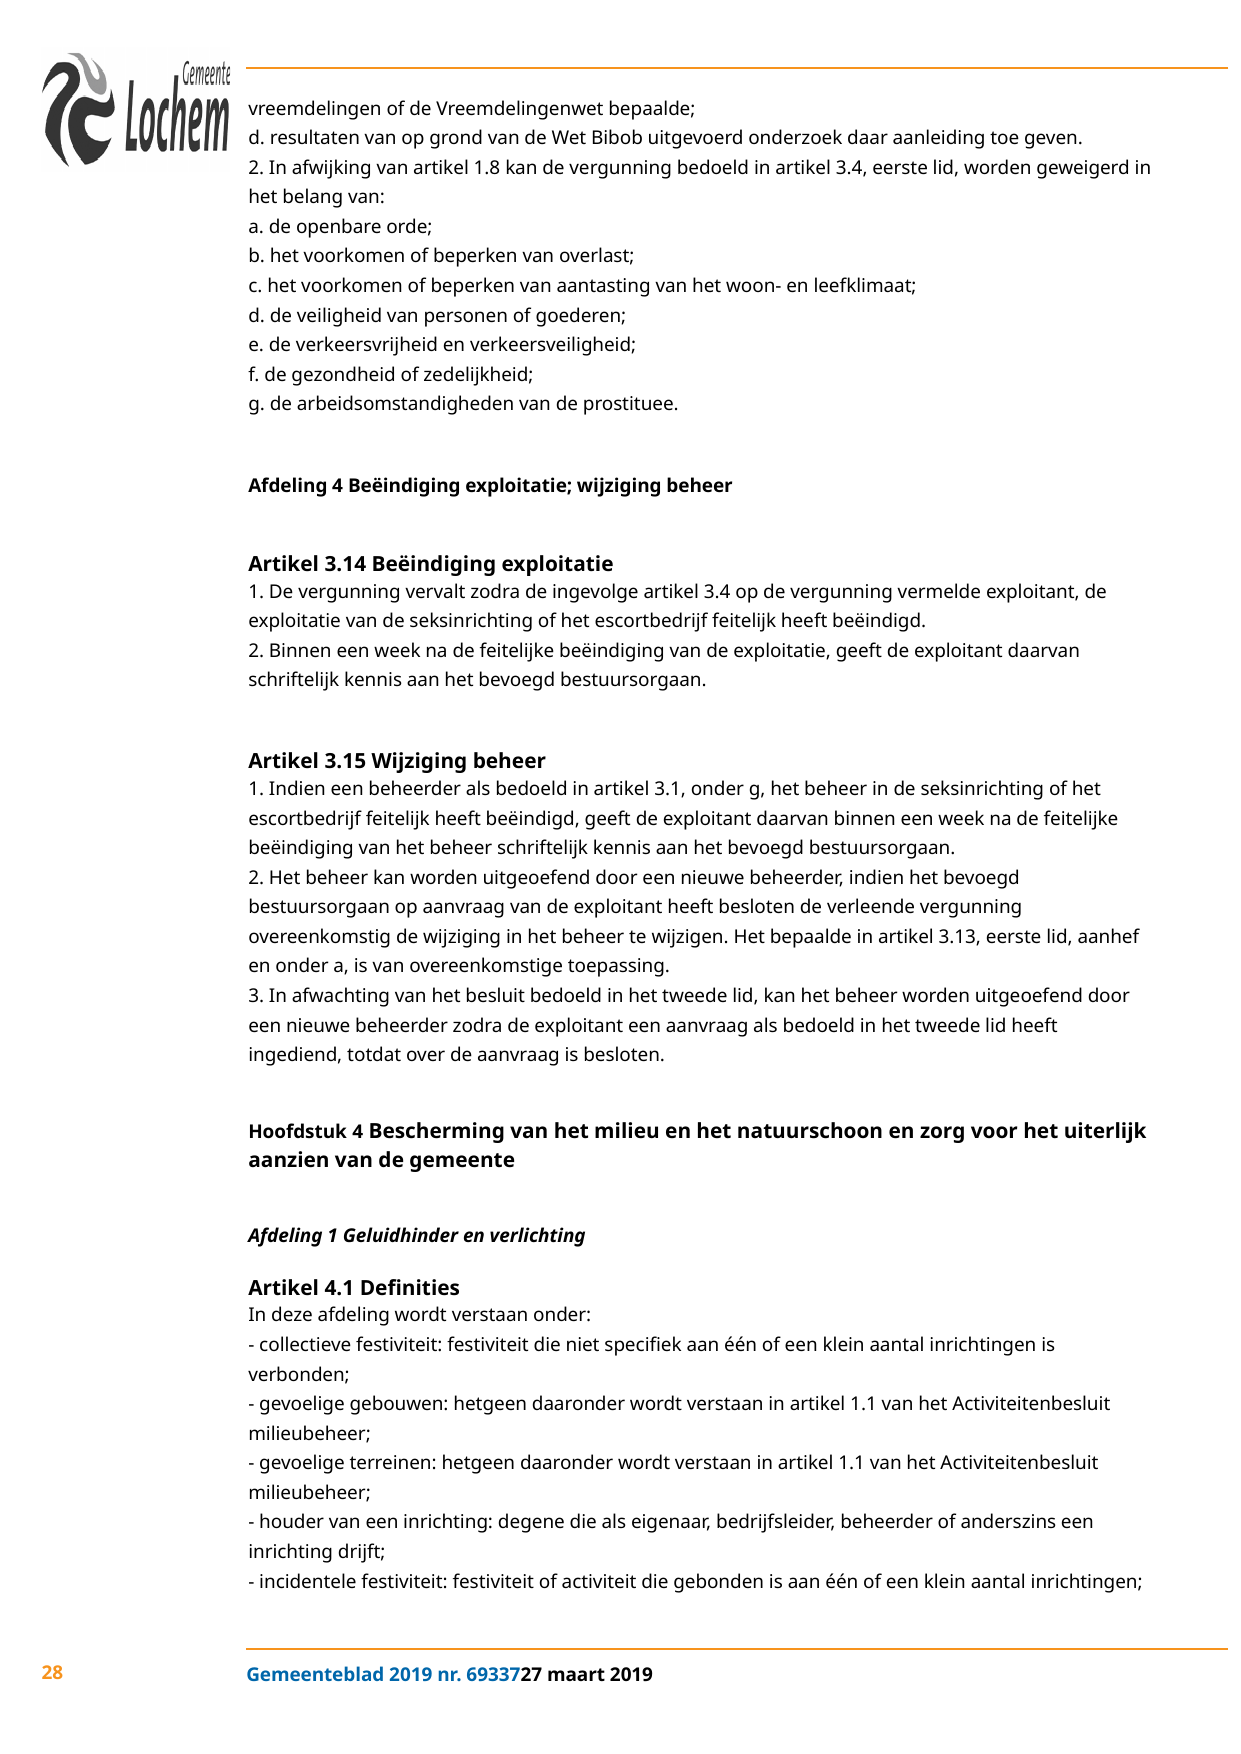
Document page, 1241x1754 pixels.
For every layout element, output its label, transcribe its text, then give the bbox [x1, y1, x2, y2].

text In deze afdeling wordt verstaan onder: [248, 1302, 1152, 1327]
text g. de arbeidsomstandigheden van de prostituee. [248, 391, 1152, 416]
text e. de verkeersvrijheid en verkeersveiligheid; [248, 331, 1152, 357]
text - gevoelige gebouwen: hetgeen daaronder wordt verstaan in artikel 1.1 van het Activiteitenbesluit milieubeheer; [248, 1390, 1152, 1446]
text f. de gezondheid of zedelijkheid; [248, 361, 1152, 387]
text - houder van een inrichting: degene die als eigenaar, bedrijfsleider, beheerder of anderszins een inrichting drijft; [248, 1509, 1152, 1564]
text - gevoelige terreinen: hetgeen daaronder wordt verstaan in artikel 1.1 van het Activiteitenbesluit milieubeheer; [248, 1449, 1152, 1505]
text 2. In afwijking van artikel 1.8 kan de vergunning bedoeld in artikel 3.4, eerste lid, worden geweigerd in het belang van: [248, 154, 1152, 209]
text Afdeling 4 Beëindiging exploitatie; wijziging beheer [248, 471, 1152, 499]
text vreemdelingen of de Vreemdelingenwet bepaalde; [248, 95, 1152, 121]
text Artikel 4.1 Definities [248, 1273, 1152, 1302]
text 2. Het beheer kan worden uitgeoefend door een nieuwe beheerder, indien het bevoegd bestuursorgaan op aanvraag van de exploitant heeft besloten de verleende vergunning overeenkomstig de wijziging in het beheer te wijzigen. Het bepaalde in artikel 3.13, eerste lid, aanhef en onder a, is van overeenkomstige toepassing. [248, 864, 1152, 978]
text b. het voorkomen of beperken van overlast; [248, 243, 1152, 268]
text c. het voorkomen of beperken van aantasting van het woon- en leefklimaat; [248, 272, 1152, 298]
text 1. De vergunning vervalt zodra de ingevolge artikel 3.4 op de vergunning vermelde exploitant, de exploitatie van de seksinrichting of het escortbedrijf feitelijk heeft beëindigd. [248, 578, 1152, 633]
text Afdeling 1 Geluidhinder en verlichting [248, 1223, 1152, 1248]
text - collectieve festiviteit: festiviteit die niet specifiek aan één of een klein aantal inrichtingen is verbonden; [248, 1331, 1152, 1386]
text d. resultaten van op grond van de Wet Bibob uitgevoerd onderzoek daar aanleiding toe geven. [248, 124, 1152, 150]
text a. de openbare orde; [248, 213, 1152, 239]
text 3. In afwachting van het besluit bedoeld in het tweede lid, kan het beheer worden uitgeoefend door een nieuwe beheerder zodra de exploitant een aanvraag als bedoeld in het tweede lid heeft ingediend, totdat over de aanvraag is besloten. [248, 982, 1152, 1067]
picture [41, 47, 231, 172]
text Hoofdstuk 4 Bescherming van het milieu en het natuurschoon en zorg voor het uiterlijk aanzien van de gemeente [248, 1117, 1152, 1173]
text d. de veiligheid van personen of goederen; [248, 302, 1152, 328]
text 1. Indien een beheerder als bedoeld in artikel 3.1, onder g, het beheer in de seksinrichting of het escortbedrijf feitelijk heeft beëindigd, geeft de exploitant daarvan binnen een week na de feitelijke beëindiging van het beheer schriftelijk kennis aan het bevoegd bestuursorgaan. [248, 775, 1152, 860]
text Artikel 3.14 Beëindiging exploitatie [248, 549, 1152, 578]
text 2. Binnen een week na de feitelijke beëindiging van de exploitatie, geeft de exploitant daarvan schriftelijk kennis aan het bevoegd bestuursorgaan. [248, 637, 1152, 692]
text Artikel 3.15 Wijziging beheer [248, 747, 1152, 775]
text - incidentele festiviteit: festiviteit of activiteit die gebonden is aan één of een klein aantal inrichtingen; [248, 1568, 1152, 1593]
